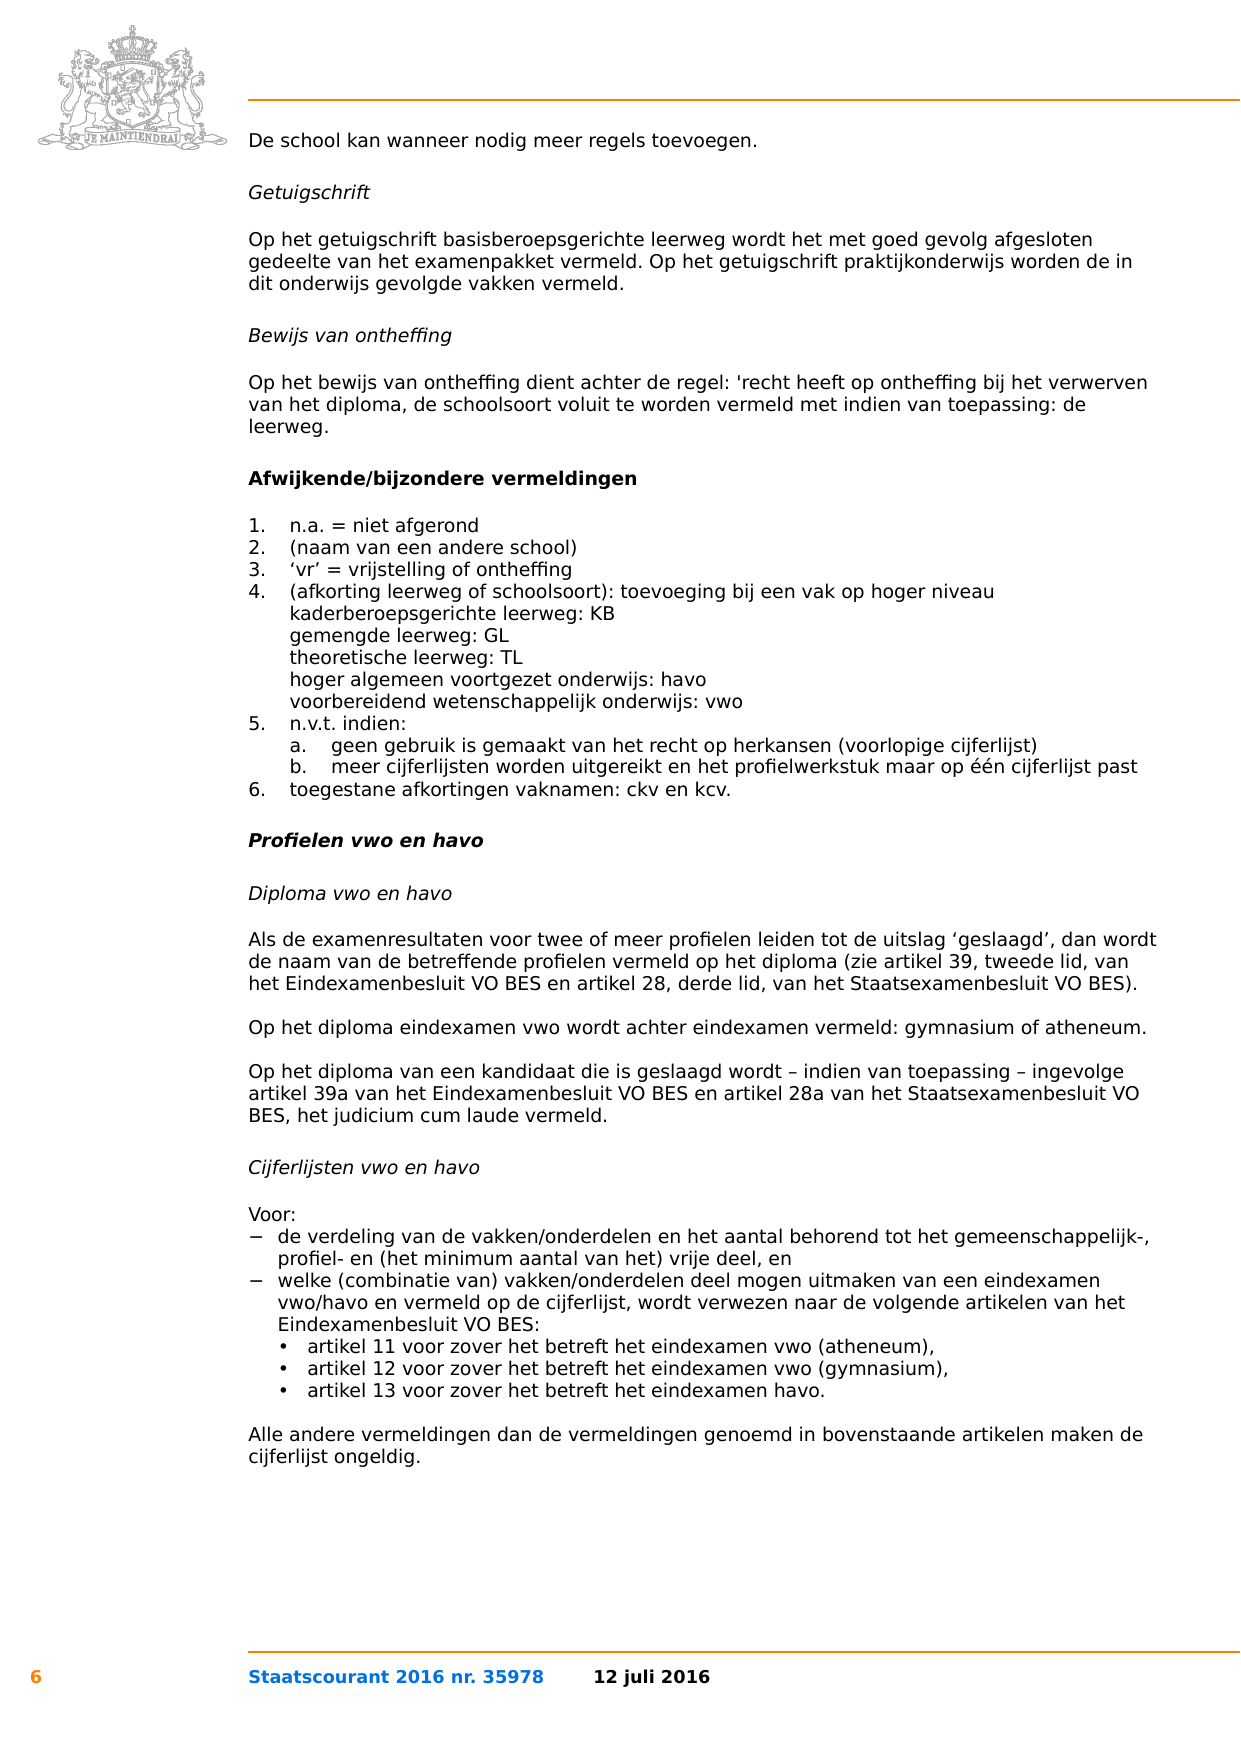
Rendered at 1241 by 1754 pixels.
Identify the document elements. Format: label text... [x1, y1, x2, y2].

subtitle Diploma vwo en havo [248, 882, 1163, 904]
text Op het diploma eindexamen vwo wordt achter eindexamen vermeld: gymnasium of atheneum. [248, 1017, 1163, 1039]
text • artikel 12 voor zover het betreft het eindexamen vwo (gymnasium), [278, 1358, 1163, 1380]
text Alle andere vermeldingen dan de vermeldingen genoemd in bovenstaande artikelen maken de cijferlijst ongeldig. [248, 1424, 1163, 1468]
subtitle Profielen vwo en havo [248, 830, 1163, 852]
text voorbereidend wetenschappelijk onderwijs: vwo [289, 691, 1163, 712]
text 1. n.a. = niet afgerond [248, 515, 1163, 537]
text a. geen gebruik is gemaakt van het recht op herkansen (voorlopige cijferlijst) [289, 734, 1163, 756]
text 4. (afkorting leerweg of schoolsoort): toevoeging bij een vak op hoger niveau [248, 581, 1163, 603]
text gemengde leerweg: GL [289, 624, 1163, 647]
text 5. n.v.t. indien: [248, 712, 1163, 734]
text • artikel 13 voor zover het betreft het eindexamen havo. [278, 1380, 1163, 1402]
subtitle Getuigschrift [248, 182, 1163, 204]
text hoger algemeen voortgezet onderwijs: havo [289, 668, 1163, 691]
text 3. ‘vr’ = vrijstelling of ontheffing [248, 559, 1163, 581]
subtitle Afwijkende/bijzondere vermeldingen [248, 468, 1163, 490]
subtitle Bewijs van ontheffing [248, 325, 1163, 347]
picture [38, 25, 227, 150]
text − welke (combinatie van) vakken/onderdelen deel mogen uitmaken van een eindexamen vwo/havo en vermeld op de cijferlijst, wordt verwezen naar de volgende artikelen van het Eindexamenbesluit VO BES: [248, 1270, 1163, 1336]
text theoretische leerweg: TL [289, 647, 1163, 668]
text kaderberoepsgerichte leerweg: KB [289, 603, 1163, 624]
text b. meer cijferlijsten worden uitgereikt en het profielwerkstuk maar op één cijferlijst past [289, 756, 1163, 778]
text Voor: [248, 1204, 1163, 1226]
text • artikel 11 voor zover het betreft het eindexamen vwo (atheneum), [278, 1336, 1163, 1358]
text 6. toegestane afkortingen vaknamen: ckv en kcv. [248, 778, 1163, 800]
text Op het diploma van een kandidaat die is geslaagd wordt – indien van toepassing – ingevolge artikel 39a van het Eindexamenbesluit VO BES en artikel 28a van het Staatsexamenbesluit VO BES, het judicium cum laude vermeld. [248, 1061, 1163, 1127]
subtitle Cijferlijsten vwo en havo [248, 1157, 1163, 1179]
text 2. (naam van een andere school) [248, 537, 1163, 559]
text Op het bewijs van ontheffing dient achter de regel: 'recht heeft op ontheffing bij het verwerven van het diploma, de schoolsoort voluit te worden vermeld met indien van toepassing: de leerweg. [248, 372, 1163, 438]
text − de verdeling van de vakken/onderdelen en het aantal behorend tot het gemeenschappelijk-, profiel- en (het minimum aantal van het) vrije deel, en [248, 1226, 1163, 1270]
text Op het getuigschrift basisberoepsgerichte leerweg wordt het met goed gevolg afgesloten gedeelte van het examenpakket vermeld. Op het getuigschrift praktijkonderwijs worden de in dit onderwijs gevolgde vakken vermeld. [248, 229, 1163, 295]
text De school kan wanneer nodig meer regels toevoegen. [248, 130, 1163, 152]
text Als de examenresultaten voor twee of meer profielen leiden tot de uitslag ‘geslaagd’, dan wordt de naam van de betreffende profielen vermeld op het diploma (zie artikel 39, tweede lid, van het Eindexamenbesluit VO BES en artikel 28, derde lid, van het Staatsexamenbesluit VO BES). [248, 929, 1163, 995]
